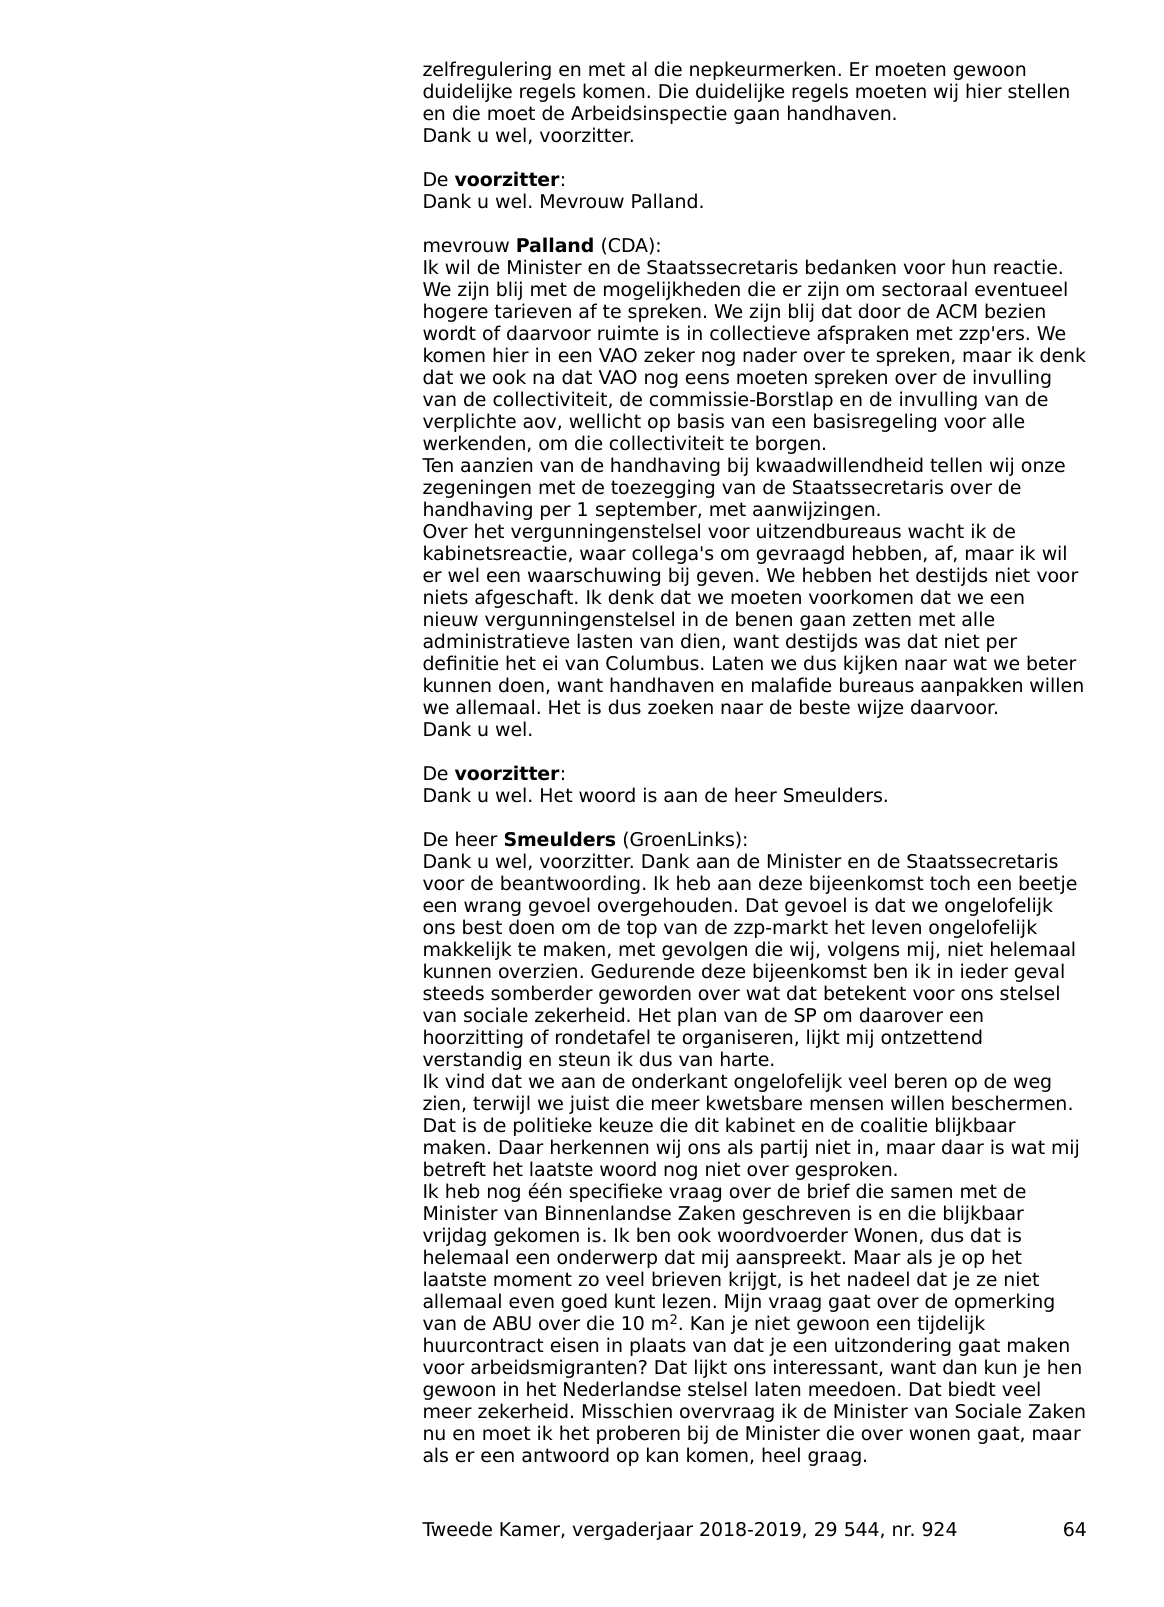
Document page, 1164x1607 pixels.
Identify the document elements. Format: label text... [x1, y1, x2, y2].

text Dank u wel. Het woord is aan de heer Smeulders. [422, 785, 1087, 807]
text De heer Smeulders (GroenLinks): [422, 829, 1087, 851]
text Ik heb nog één specifieke vraag over de brief die samen met de Minister van Binnenlandse Zaken geschreven is en die blijkbaar vrijdag gekomen is. Ik ben ook woordvoerder Wonen, dus dat is helemaal een onderwerp dat mij aanspreekt. Maar als je op het laatste moment zo veel brieven krijgt, is het nadeel dat je ze niet allemaal even goed kunt lezen. Mijn vraag gaat over de opmerking van de ABU over die 10 m2. Kan je niet gewoon een tijdelijk huurcontract eisen in plaats van dat je een uitzondering gaat maken voor arbeidsmigranten? Dat lijkt ons interessant, want dan kun je hen gewoon in het Nederlandse stelsel laten meedoen. Dat biedt veel meer zekerheid. Misschien overvraag ik de Minister van Sociale Zaken nu en moet ik het proberen bij de Minister die over wonen gaat, maar als er een antwoord op kan komen, heel graag. [422, 1181, 1087, 1467]
text mevrouw Palland (CDA): [422, 235, 1087, 257]
text Ten aanzien van de handhaving bij kwaadwillendheid tellen wij onze zegeningen met de toezegging van de Staatssecretaris over de handhaving per 1 september, met aanwijzingen. [422, 455, 1087, 521]
text Ik wil de Minister en de Staatssecretaris bedanken voor hun reactie. We zijn blij met de mogelijkheden die er zijn om sectoraal eventueel hogere tarieven af te spreken. We zijn blij dat door de ACM bezien wordt of daarvoor ruimte is in collectieve afspraken met zzp'ers. We komen hier in een VAO zeker nog nader over te spreken, maar ik denk dat we ook na dat VAO nog eens moeten spreken over de invulling van de collectiviteit, de commissie-Borstlap en de invulling van de verplichte aov, wellicht op basis van een basisregeling voor alle werkenden, om die collectiviteit te borgen. [422, 257, 1087, 455]
text Dank u wel. [422, 719, 1087, 741]
text Ik vind dat we aan de onderkant ongelofelijk veel beren op de weg zien, terwijl we juist die meer kwetsbare mensen willen beschermen. Dat is de politieke keuze die dit kabinet en de coalitie blijkbaar maken. Daar herkennen wij ons als partij niet in, maar daar is wat mij betreft het laatste woord nog niet over gesproken. [422, 1071, 1087, 1181]
text De voorzitter: [422, 763, 1087, 785]
text zelfregulering en met al die nepkeurmerken. Er moeten gewoon duidelijke regels komen. Die duidelijke regels moeten wij hier stellen en die moet de Arbeidsinspectie gaan handhaven. [422, 59, 1087, 125]
text Dank u wel. Mevrouw Palland. [422, 191, 1087, 213]
text Over het vergunningenstelsel voor uitzendbureaus wacht ik de kabinetsreactie, waar collega's om gevraagd hebben, af, maar ik wil er wel een waarschuwing bij geven. We hebben het destijds niet voor niets afgeschaft. Ik denk dat we moeten voorkomen dat we een nieuw vergunningenstelsel in de benen gaan zetten met alle administratieve lasten van dien, want destijds was dat niet per definitie het ei van Columbus. Laten we dus kijken naar wat we beter kunnen doen, want handhaven en malafide bureaus aanpakken willen we allemaal. Het is dus zoeken naar de beste wijze daarvoor. [422, 521, 1087, 719]
text De voorzitter: [422, 169, 1087, 191]
text Dank u wel, voorzitter. [422, 125, 1087, 147]
text Dank u wel, voorzitter. Dank aan de Minister en de Staatssecretaris voor de beantwoording. Ik heb aan deze bijeenkomst toch een beetje een wrang gevoel overgehouden. Dat gevoel is dat we ongelofelijk ons best doen om de top van de zzp-markt het leven ongelofelijk makkelijk te maken, met gevolgen die wij, volgens mij, niet helemaal kunnen overzien. Gedurende deze bijeenkomst ben ik in ieder geval steeds somberder geworden over wat dat betekent voor ons stelsel van sociale zekerheid. Het plan van de SP om daarover een hoorzitting of rondetafel te organiseren, lijkt mij ontzettend verstandig en steun ik dus van harte. [422, 851, 1087, 1071]
